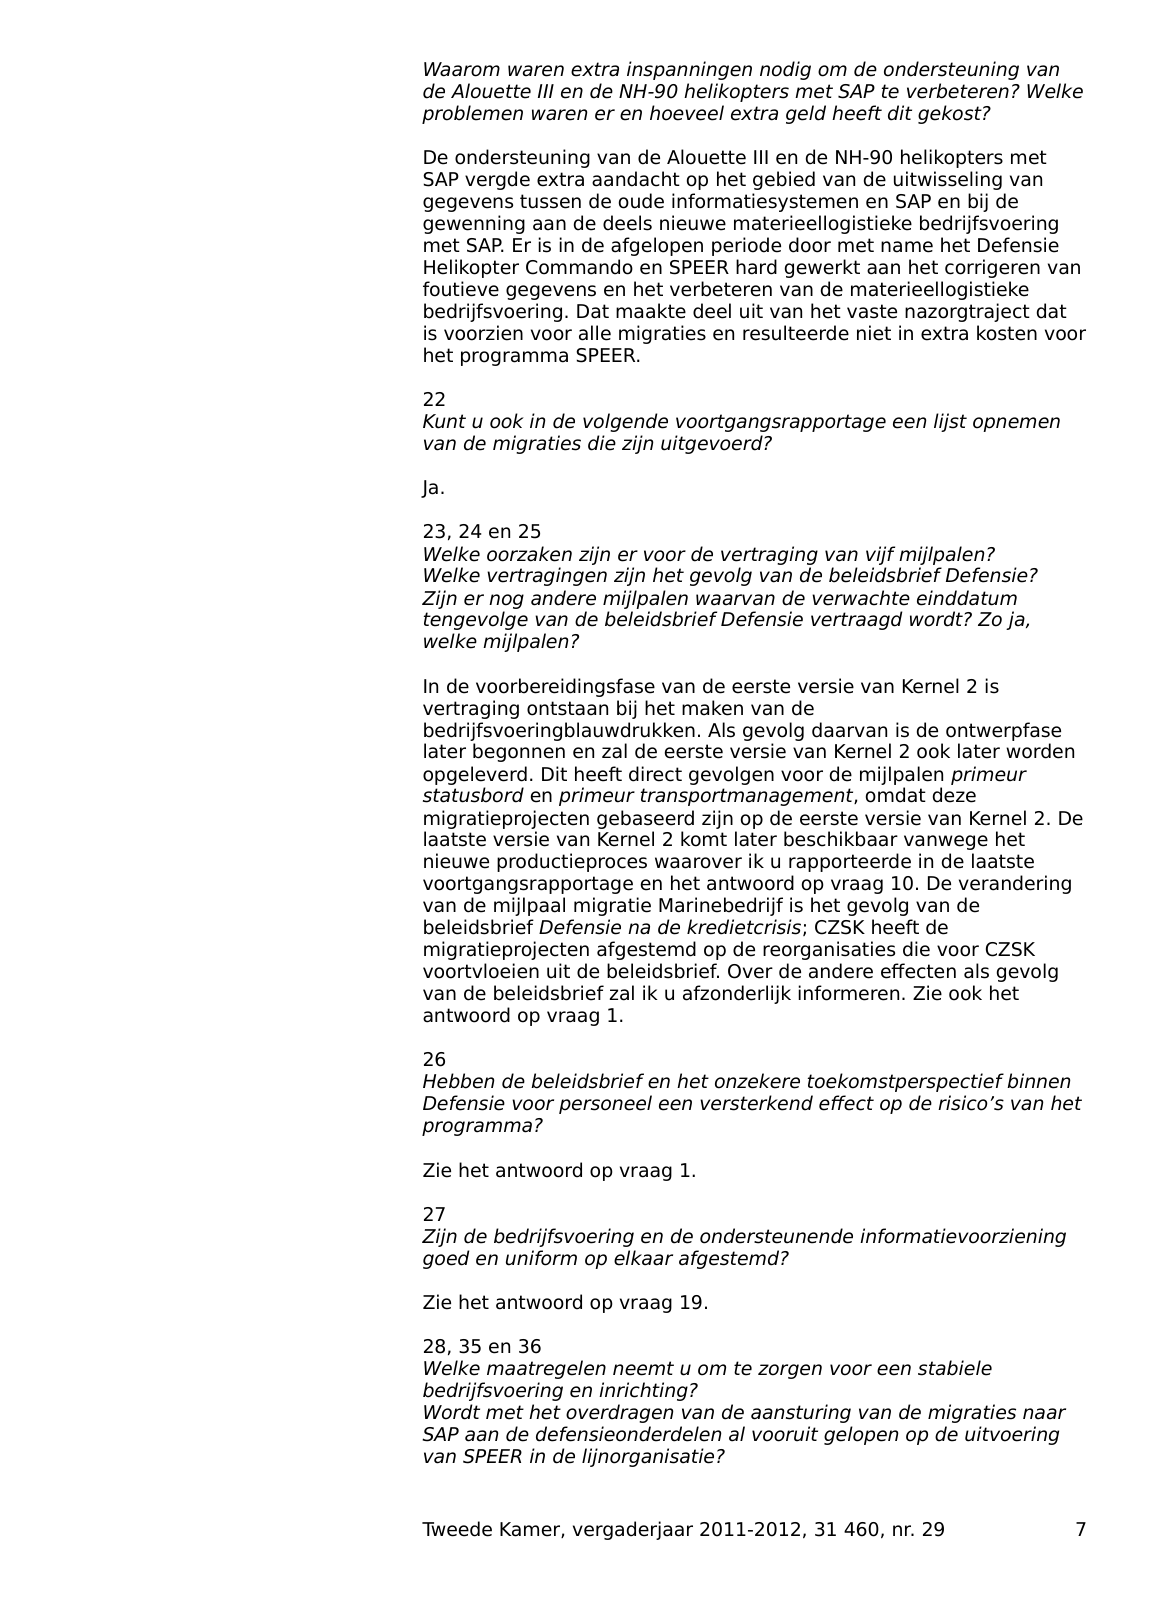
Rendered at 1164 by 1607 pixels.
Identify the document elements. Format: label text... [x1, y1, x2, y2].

text Zijn de bedrijfsvoering en de ondersteunende informatievoorziening goed en uniform op elkaar afgestemd? [422, 1226, 1087, 1269]
text 22 [422, 389, 1087, 411]
text Zie het antwoord op vraag 19. [422, 1292, 1087, 1314]
text Zijn er nog andere mijlpalen waarvan de verwachte einddatum tengevolge van de beleidsbrief Defensie vertraagd wordt? Zo ja, welke mijlpalen? [422, 587, 1087, 653]
text Welke maatregelen neemt u om te zorgen voor een stabiele bedrijfsvoering en inrichting? [422, 1358, 1087, 1402]
text Ja. [422, 477, 1087, 499]
text 23, 24 en 25 [422, 521, 1087, 543]
text Hebben de beleidsbrief en het onzekere toekomstperspectief binnen Defensie voor personeel een versterkend effect op de risico’s van het programma? [422, 1071, 1087, 1137]
text 26 [422, 1049, 1087, 1071]
text Waarom waren extra inspanningen nodig om de ondersteuning van de Alouette III en de NH-90 helikopters met SAP te verbeteren? Welke problemen waren er en hoeveel extra geld heeft dit gekost? [422, 59, 1087, 125]
text In de voorbereidingsfase van de eerste versie van Kernel 2 is vertraging ontstaan bij het maken van de bedrijfsvoeringblauwdrukken. Als gevolg daarvan is de ontwerpfase later begonnen en zal de eerste versie van Kernel 2 ook later worden opgeleverd. Dit heeft direct gevolgen voor de mijlpalen primeur statusbord en primeur transportmanagement, omdat deze migratieprojecten gebaseerd zijn op de eerste versie van Kernel 2. De laatste versie van Kernel 2 komt later beschikbaar vanwege het nieuwe productieproces waarover ik u rapporteerde in de laatste voortgangsrapportage en het antwoord op vraag 10. De verandering van de mijlpaal migratie Marinebedrijf is het gevolg van de beleidsbrief Defensie na de kredietcrisis; CZSK heeft de migratieprojecten afgestemd op de reorganisaties die voor CZSK voortvloeien uit de beleidsbrief. Over de andere effecten als gevolg van de beleidsbrief zal ik u afzonderlijk informeren. Zie ook het antwoord op vraag 1. [422, 676, 1087, 1027]
text Zie het antwoord op vraag 1. [422, 1159, 1087, 1181]
text De ondersteuning van de Alouette III en de NH-90 helikopters met SAP vergde extra aandacht op het gebied van de uitwisseling van gegevens tussen de oude informatiesystemen en SAP en bij de gewenning aan de deels nieuwe materieellogistieke bedrijfsvoering met SAP. Er is in de afgelopen periode door met name het Defensie Helikopter Commando en SPEER hard gewerkt aan het corrigeren van foutieve gegevens en het verbeteren van de materieellogistieke bedrijfsvoering. Dat maakte deel uit van het vaste nazorgtraject dat is voorzien voor alle migraties en resulteerde niet in extra kosten voor het programma SPEER. [422, 147, 1087, 367]
text Welke vertragingen zijn het gevolg van de beleidsbrief Defensie? [422, 565, 1087, 587]
text Wordt met het overdragen van de aansturing van de migraties naar SAP aan de defensieonderdelen al vooruit gelopen op de uitvoering van SPEER in de lijnorganisatie? [422, 1402, 1087, 1468]
text Kunt u ook in de volgende voortgangsrapportage een lijst opnemen van de migraties die zijn uitgevoerd? [422, 411, 1087, 455]
text Welke oorzaken zijn er voor de vertraging van vijf mijlpalen? [422, 543, 1087, 565]
text 27 [422, 1204, 1087, 1226]
text 28, 35 en 36 [422, 1336, 1087, 1358]
